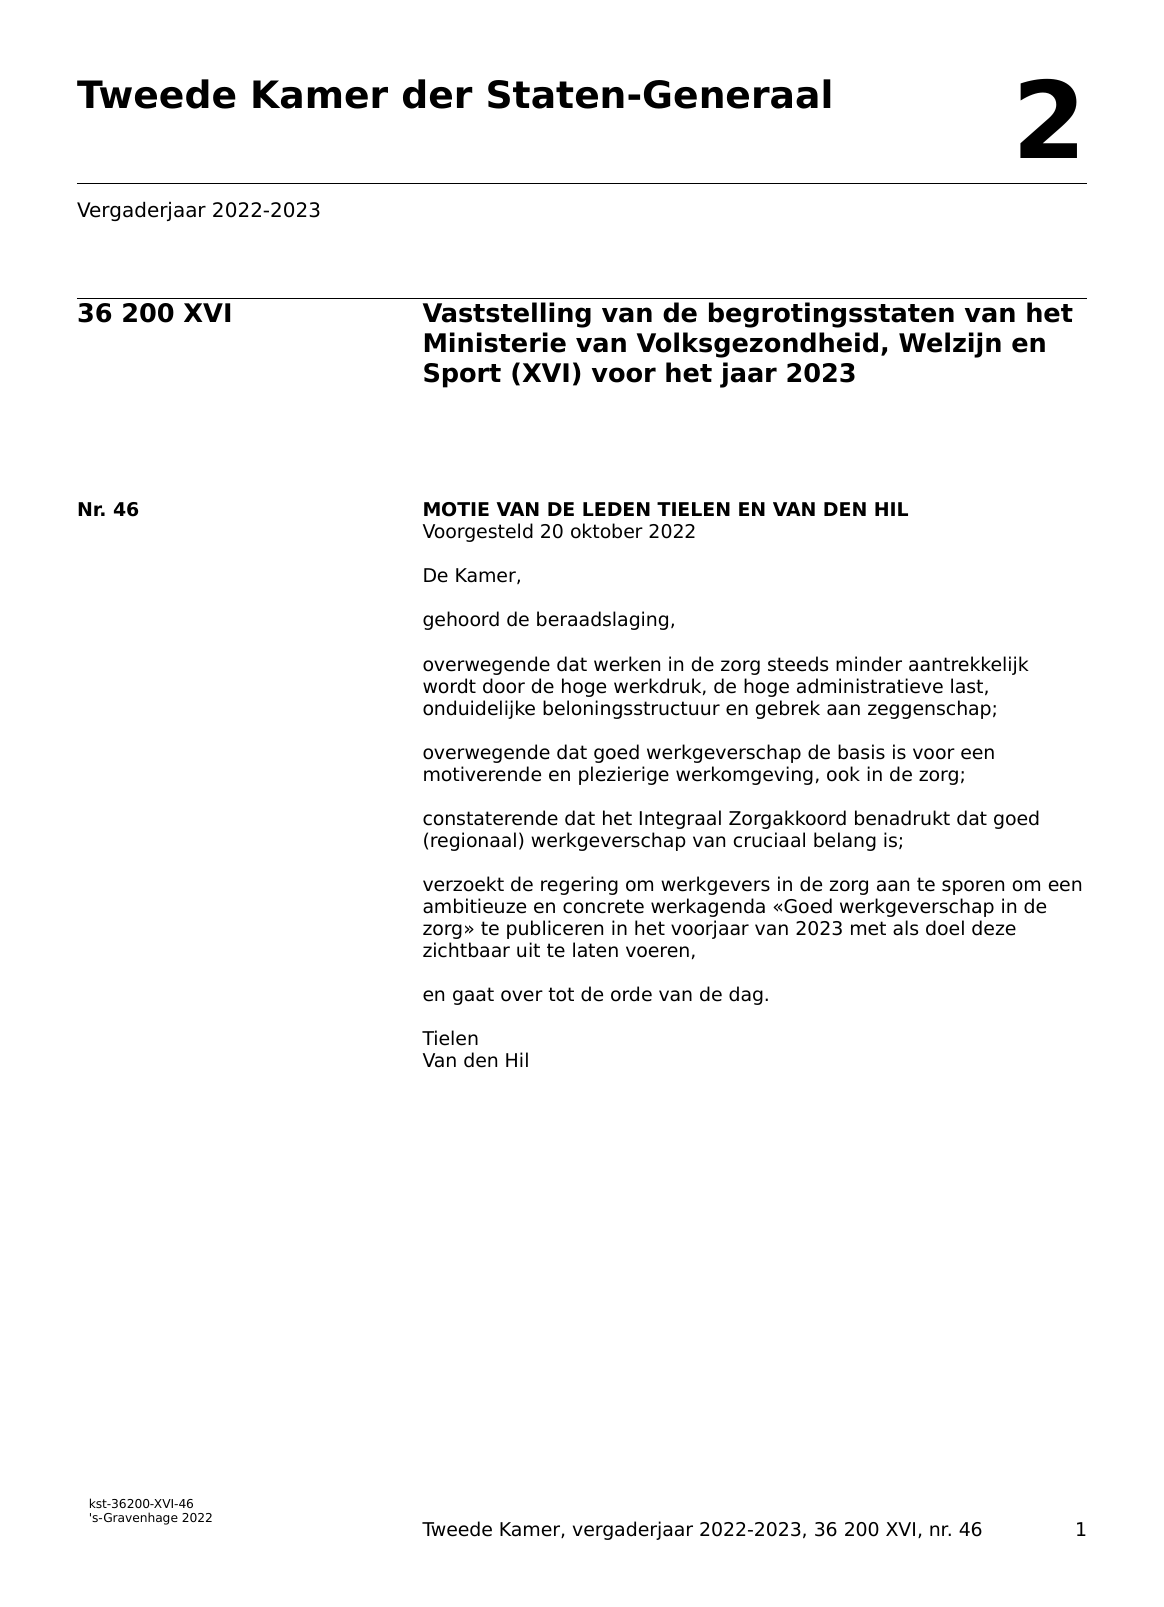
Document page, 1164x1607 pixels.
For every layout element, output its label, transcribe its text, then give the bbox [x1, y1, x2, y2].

text verzoekt de regering om werkgevers in de zorg aan te sporen om een ambitieuze en concrete werkagenda «Goed werkgeverschap in de zorg» te publiceren in het voorjaar van 2023 met als doel deze zichtbaar uit te laten voeren, [422, 874, 1087, 962]
subtitle Nr. 46 MOTIE VAN DE LEDEN TIELEN EN VAN DEN HIL [77, 499, 1087, 521]
text 's-Gravenhage 2022 [88, 1511, 323, 1525]
text gehoord de beraadslaging, [422, 609, 1087, 631]
text Van den Hil [422, 1050, 1087, 1072]
text Voorgesteld 20 oktober 2022 [422, 521, 1087, 543]
subtitle 36 200 XVI Vaststelling van de begrotingsstaten van het Ministerie van Volksgezondheid, Welzijn en Sport (XVI) voor het jaar 2023 [77, 299, 1087, 388]
text overwegende dat goed werkgeverschap de basis is voor een motiverende en plezierige werkomgeving, ook in de zorg; [422, 742, 1087, 786]
table_header 2 [886, 59, 1087, 183]
text constaterende dat het Integraal Zorgakkoord benadrukt dat goed (regionaal) werkgeverschap van cruciaal belang is; [422, 808, 1087, 852]
text overwegende dat werken in de zorg steeds minder aantrekkelijk wordt door de hoge werkdruk, de hoge administratieve last, onduidelijke beloningsstructuur en gebrek aan zeggenschap; [422, 653, 1087, 719]
text De Kamer, [422, 565, 1087, 587]
text Tielen [422, 1028, 1087, 1050]
table_cell Vergaderjaar 2022-2023 [77, 184, 1087, 298]
text en gaat over tot de orde van de dag. [422, 984, 1087, 1006]
table_header Tweede Kamer der Staten-Generaal [77, 59, 886, 183]
text kst-36200-XVI-46 [88, 1497, 323, 1511]
